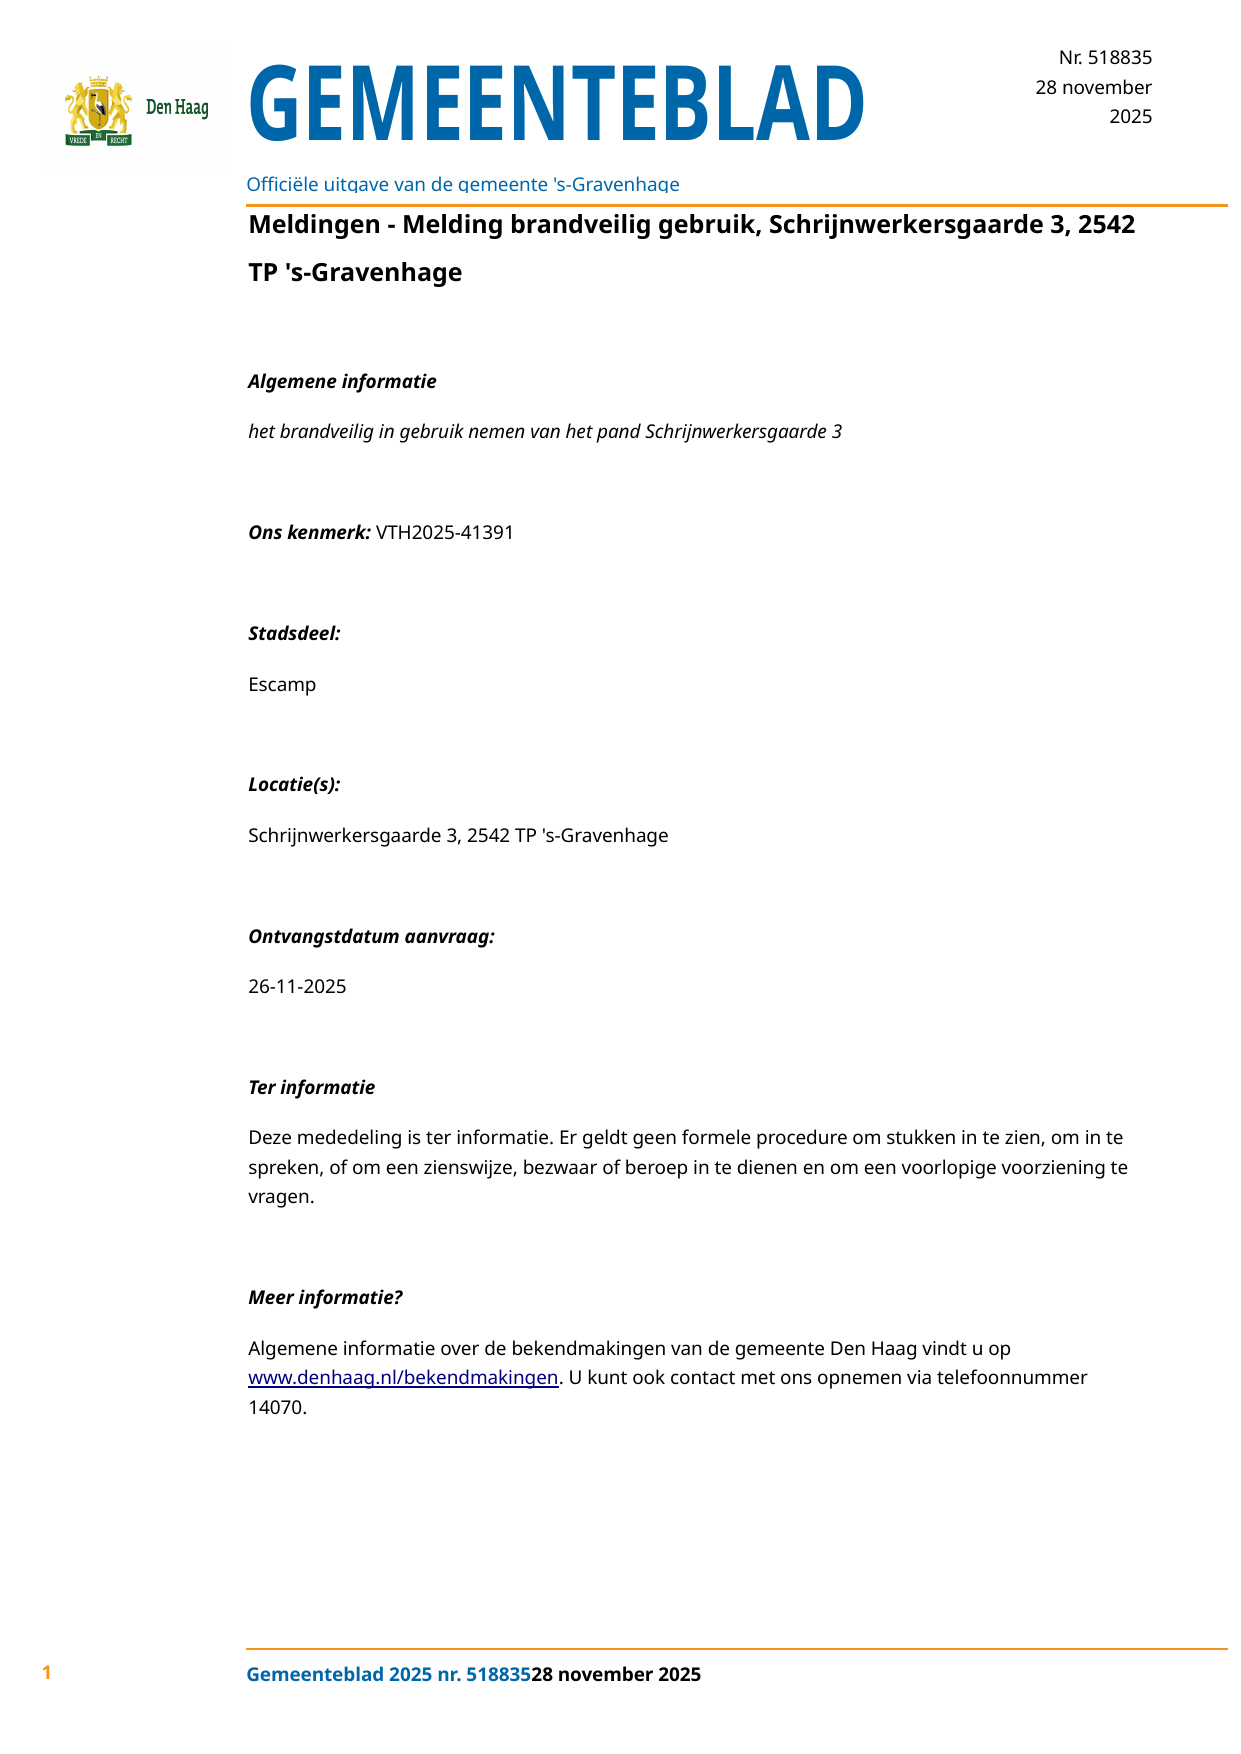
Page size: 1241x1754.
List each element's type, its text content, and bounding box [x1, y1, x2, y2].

text Ons kenmerk: VTH2025-41391 [248, 519, 1152, 545]
text het brandveilig in gebruik nemen van het pand Schrijnwerkersgaarde 3 [248, 419, 1152, 444]
text Locatie(s): [248, 772, 1152, 797]
text Meldingen - Melding brandveilig gebruik, Schrijnwerkersgaarde 3, 2542 TP 's-Gravenhage [248, 207, 1152, 288]
text 26-11-2025 [248, 973, 1152, 999]
text Ontvangstdatum aanvraag: [248, 923, 1152, 949]
text Escamp [248, 671, 1152, 697]
text Algemene informatie over de bekendmakingen van de gemeente Den Haag vindt u op www.denhaag.nl/bekendmakingen. U kunt ook contact met ons opnemen via telefoonnummer 14070. [248, 1335, 1152, 1420]
text Ter informatie [248, 1074, 1152, 1100]
text Stadsdeel: [248, 620, 1152, 646]
picture [41, 47, 231, 172]
text Meer informatie? [248, 1284, 1152, 1310]
text Deze mededeling is ter informatie. Er geldt geen formele procedure om stukken in te zien, om in te spreken, of om een zienswijze, bezwaar of beroep in te dienen en om een voorlopige voorziening te vragen. [248, 1124, 1152, 1209]
text Schrijnwerkersgaarde 3, 2542 TP 's-Gravenhage [248, 822, 1152, 848]
text Algemene informatie [248, 368, 1152, 394]
